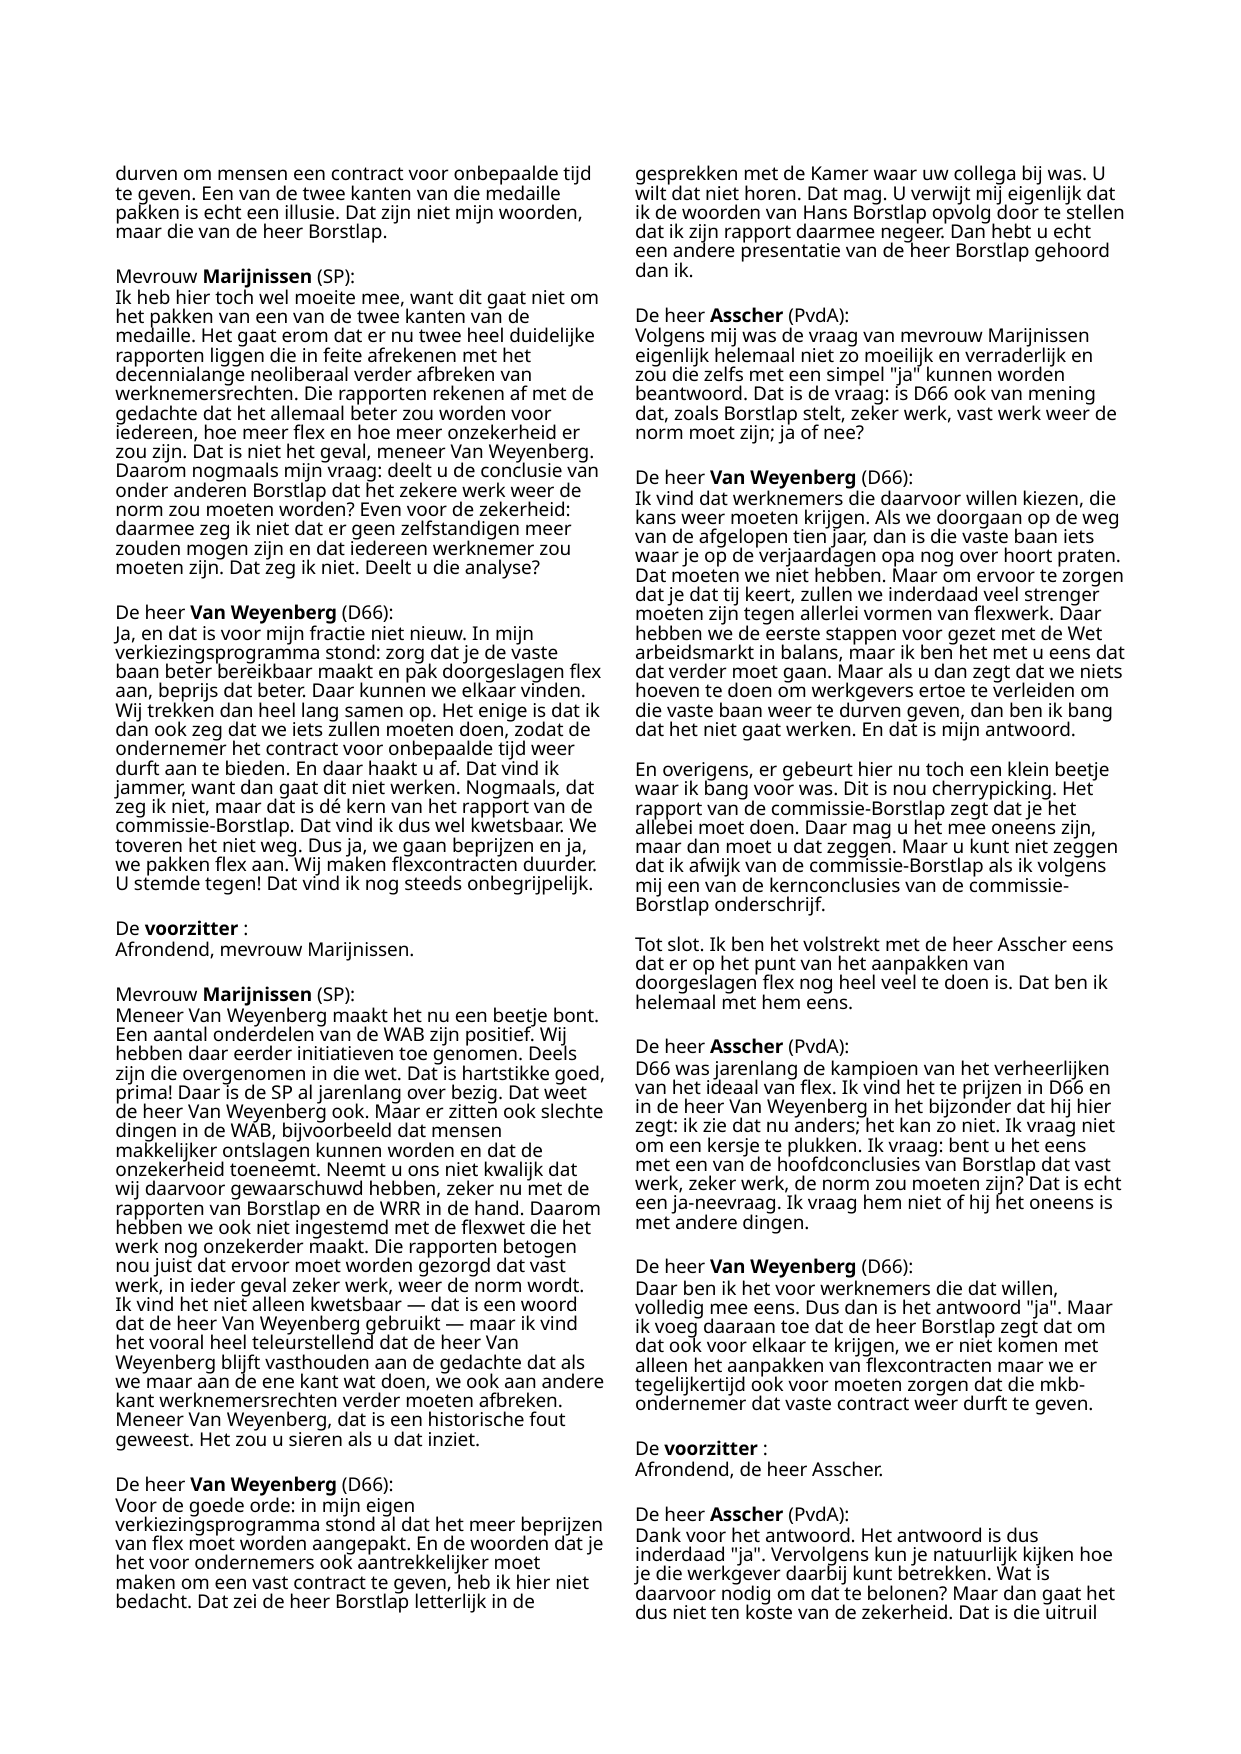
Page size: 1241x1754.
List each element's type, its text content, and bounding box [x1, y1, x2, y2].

text De heer Asscher (PvdA): [635, 1034, 1125, 1059]
text De heer Asscher (PvdA): [635, 1501, 1125, 1527]
text Mevrouw Marijnissen (SP): [115, 263, 605, 289]
text De heer Van Weyenberg (D66): [115, 1471, 605, 1497]
text Ik vind dat werknemers die daarvoor willen kiezen, die kans weer moeten krijgen. Als we doorgaan op de weg van de afgelopen tien jaar, dan is die vaste baan iets waar je op de verjaardagen opa nog over hoort praten. Dat moeten we niet hebben. Maar om ervoor te zorgen dat je dat tij keert, zullen we inderdaad veel strenger moeten zijn tegen allerlei vormen van flexwerk. Daar hebben we de eerste stappen voor gezet met de Wet arbeidsmarkt in balans, maar ik ben het met u eens dat dat verder moet gaan. Maar als u dan zegt dat we niets hoeven te doen om werkgevers ertoe te verleiden om die vaste baan weer te durven geven, dan ben ik bang dat het niet gaat werken. En dat is mijn antwoord. [635, 490, 1125, 740]
text De voorzitter : [635, 1435, 1125, 1461]
text De heer Van Weyenberg (D66): [635, 1254, 1125, 1279]
text De voorzitter : [115, 915, 605, 941]
text Dank voor het antwoord. Het antwoord is dus inderdaad "ja". Vervolgens kun je natuurlijk kijken hoe je die werkgever daarbij kunt betrekken. Wat is daarvoor nodig om dat te belonen? Maar dan gaat het dus niet ten koste van de zekerheid. Dat is die uitruil [635, 1527, 1125, 1623]
text Tot slot. Ik ben het volstrekt met de heer Asscher eens dat er op het punt van het aanpakken van doorgeslagen flex nog heel veel te doen is. Dat ben ik helemaal met hem eens. [635, 936, 1125, 1013]
text Meneer Van Weyenberg maakt het nu een beetje bont. Een aantal onderdelen van de WAB zijn positief. Wij hebben daar eerder initiatieven toe genomen. Deels zijn die overgenomen in die wet. Dat is hartstikke goed, prima! Daar is de SP al jarenlang over bezig. Dat weet de heer Van Weyenberg ook. Maar er zitten ook slechte dingen in de WAB, bijvoorbeeld dat mensen makkelijker ontslagen kunnen worden en dat de onzekerheid toeneemt. Neemt u ons niet kwalijk dat wij daarvoor gewaarschuwd hebben, zeker nu met de rapporten van Borstlap en de WRR in de hand. Daarom hebben we ook niet ingestemd met de flexwet die het werk nog onzekerder maakt. Die rapporten betogen nou juist dat ervoor moet worden gezorgd dat vast werk, in ieder geval zeker werk, weer de norm wordt. Ik vind het niet alleen kwetsbaar — dat is een woord dat de heer Van Weyenberg gebruikt — maar ik vind het vooral heel teleurstellend dat de heer Van Weyenberg blijft vasthouden aan de gedachte dat als we maar aan de ene kant wat doen, we ook aan andere kant werknemersrechten verder moeten afbreken. Meneer Van Weyenberg, dat is een historische fout geweest. Het zou u sieren als u dat inziet. [115, 1007, 605, 1450]
text De heer Asscher (PvdA): [635, 302, 1125, 327]
text Mevrouw Marijnissen (SP): [115, 981, 605, 1007]
text gesprekken met de Kamer waar uw collega bij was. U wilt dat niet horen. Dat mag. U verwijt mij eigenlijk dat ik de woorden van Hans Borstlap opvolg door te stellen dat ik zijn rapport daarmee negeer. Dan hebt u echt een andere presentatie van de heer Borstlap gehoord dan ik. [635, 165, 1125, 281]
text Voor de goede orde: in mijn eigen verkiezingsprogramma stond al dat het meer beprijzen van flex moet worden aangepakt. En de woorden dat je het voor ondernemers ook aantrekkelijker moet maken om een vast contract te geven, heb ik hier niet bedacht. Dat zei de heer Borstlap letterlijk in de [115, 1497, 605, 1612]
text En overigens, er gebeurt hier nu toch een klein beetje waar ik bang voor was. Dit is nou cherrypicking. Het rapport van de commissie-Borstlap zegt dat je het allebei moet doen. Daar mag u het mee oneens zijn, maar dan moet u dat zeggen. Maar u kunt niet zeggen dat ik afwijk van de commissie-Borstlap als ik volgens mij een van de kernconclusies van de commissie-Borstlap onderschrijf. [635, 761, 1125, 915]
text De heer Van Weyenberg (D66): [115, 599, 605, 624]
text Volgens mij was de vraag van mevrouw Marijnissen eigenlijk helemaal niet zo moeilijk en verraderlijk en zou die zelfs met een simpel "ja" kunnen worden beantwoord. Dat is de vraag: is D66 ook van mening dat, zoals Borstlap stelt, zeker werk, vast werk weer de norm moet zijn; ja of nee? [635, 327, 1125, 443]
text Ja, en dat is voor mijn fractie niet nieuw. In mijn verkiezingsprogramma stond: zorg dat je de vaste baan beter bereikbaar maakt en pak doorgeslagen flex aan, beprijs dat beter. Daar kunnen we elkaar vinden. Wij trekken dan heel lang samen op. Het enige is dat ik dan ook zeg dat we iets zullen moeten doen, zodat de ondernemer het contract voor onbepaalde tijd weer durft aan te bieden. En daar haakt u af. Dat vind ik jammer, want dan gaat dit niet werken. Nogmaals, dat zeg ik niet, maar dat is dé kern van het rapport van de commissie-Borstlap. Dat vind ik dus wel kwetsbaar. We toveren het niet weg. Dus ja, we gaan beprijzen en ja, we pakken flex aan. Wij maken flexcontracten duurder. U stemde tegen! Dat vind ik nog steeds onbegrijpelijk. [115, 624, 605, 894]
text D66 was jarenlang de kampioen van het verheerlijken van het ideaal van flex. Ik vind het te prijzen in D66 en in de heer Van Weyenberg in het bijzonder dat hij hier zegt: ik zie dat nu anders; het kan zo niet. Ik vraag niet om een kersje te plukken. Ik vraag: bent u het eens met een van de hoofdconclusies van Borstlap dat vast werk, zeker werk, de norm zou moeten zijn? Dat is echt een ja-neevraag. Ik vraag hem niet of hij het oneens is met andere dingen. [635, 1059, 1125, 1233]
text De heer Van Weyenberg (D66): [635, 464, 1125, 490]
text Daar ben ik het voor werknemers die dat willen, volledig mee eens. Dus dan is het antwoord "ja". Maar ik voeg daaraan toe dat de heer Borstlap zegt dat om dat ook voor elkaar te krijgen, we er niet komen met alleen het aanpakken van flexcontracten maar we er tegelijkertijd ook voor moeten zorgen dat die mkb-ondernemer dat vaste contract weer durft te geven. [635, 1279, 1125, 1414]
text durven om mensen een contract voor onbepaalde tijd te geven. Een van de twee kanten van die medaille pakken is echt een illusie. Dat zijn niet mijn woorden, maar die van de heer Borstlap. [115, 165, 605, 242]
text Afrondend, mevrouw Marijnissen. [115, 941, 605, 960]
text Afrondend, de heer Asscher. [635, 1461, 1125, 1480]
text Ik heb hier toch wel moeite mee, want dit gaat niet om het pakken van een van de twee kanten van de medaille. Het gaat erom dat er nu twee heel duidelijke rapporten liggen die in feite afrekenen met het decennialange neoliberaal verder afbreken van werknemersrechten. Die rapporten rekenen af met de gedachte dat het allemaal beter zou worden voor iedereen, hoe meer flex en hoe meer onzekerheid er zou zijn. Dat is niet het geval, meneer Van Weyenberg. Daarom nogmaals mijn vraag: deelt u de conclusie van onder anderen Borstlap dat het zekere werk weer de norm zou moeten worden? Even voor de zekerheid: daarmee zeg ik niet dat er geen zelfstandigen meer zouden mogen zijn en dat iedereen werknemer zou moeten zijn. Dat zeg ik niet. Deelt u die analyse? [115, 289, 605, 578]
